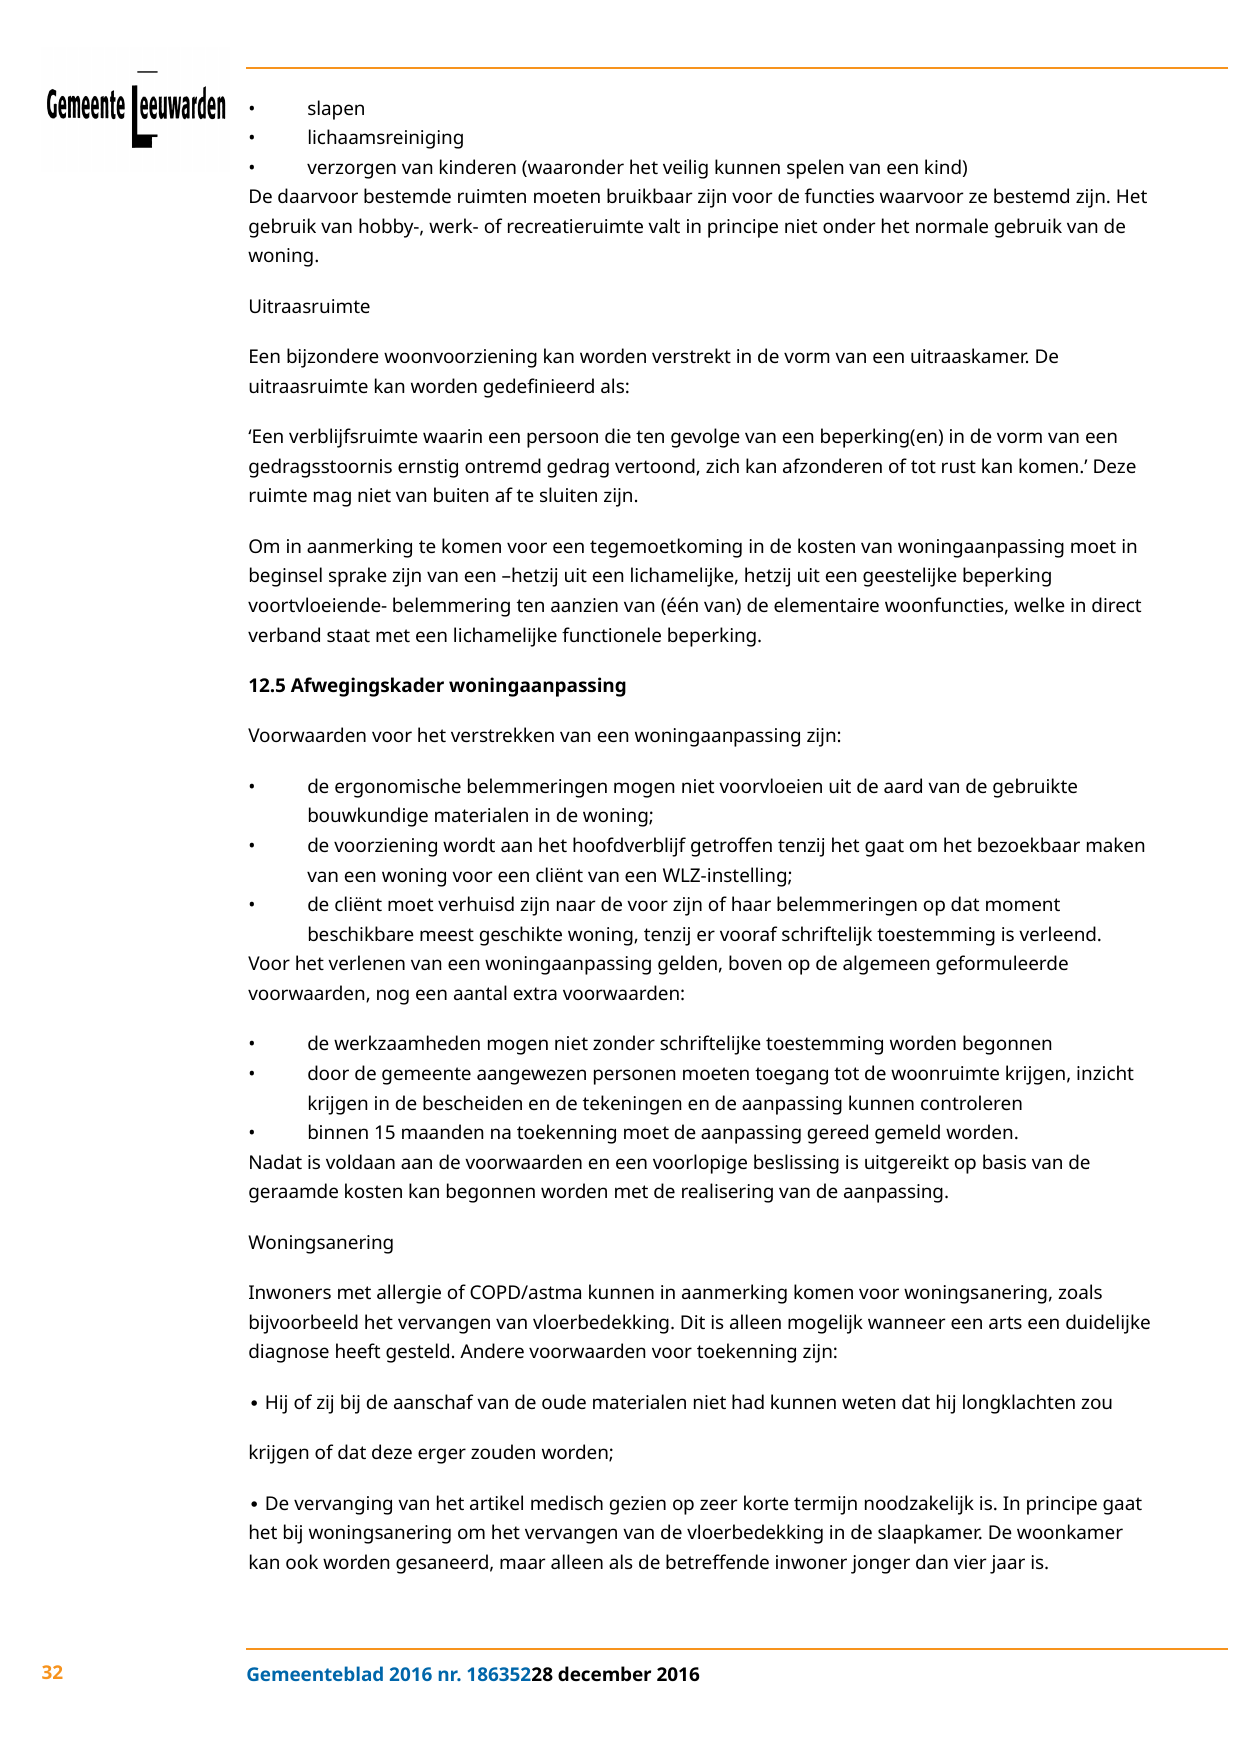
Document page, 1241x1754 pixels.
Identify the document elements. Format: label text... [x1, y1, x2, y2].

list de ergonomische belemmeringen mogen niet voorvloeien uit de aard van de gebruikte bouwkundige materialen in de woning; [248, 773, 1152, 828]
picture [41, 47, 231, 172]
text Woningsanering [248, 1229, 1152, 1255]
list de werkzaamheden mogen niet zonder schriftelijke toestemming worden begonnen [248, 1031, 1152, 1056]
text krijgen of dat deze erger zouden worden; [248, 1439, 1152, 1465]
text Om in aanmerking te komen voor een tegemoetkoming in de kosten van woningaanpassing moet in beginsel sprake zijn van een –hetzij uit een lichamelijke, hetzij uit een geestelijke beperking voortvloeiende- belemmering ten aanzien van (één van) de elementaire woonfuncties, welke in direct verband staat met een lichamelijke functionele beperking. [248, 533, 1152, 648]
text De daarvoor bestemde ruimten moeten bruikbaar zijn voor de functies waarvoor ze bestemd zijn. Het gebruik van hobby-, werk- of recreatieruimte valt in principe niet onder het normale gebruik van de woning. [248, 183, 1152, 268]
text Voor het verlenen van een woningaanpassing gelden, boven op de algemeen geformuleerde voorwaarden, nog een aantal extra voorwaarden: [248, 951, 1152, 1006]
text Inwoners met allergie of COPD/astma kunnen in aanmerking komen voor woningsanering, zoals bijvoorbeeld het vervangen van vloerbedekking. Dit is alleen mogelijk wanneer een arts een duidelijke diagnose heeft gesteld. Andere voorwaarden voor toekenning zijn: [248, 1279, 1152, 1364]
text ∙ Hij of zij bij de aanschaf van de oude materialen niet had kunnen weten dat hij longklachten zou [248, 1389, 1152, 1415]
text Voorwaarden voor het verstrekken van een woningaanpassing zijn: [248, 723, 1152, 748]
list verzorgen van kinderen (waaronder het veilig kunnen spelen van een kind) [248, 154, 1152, 180]
text Uitraasruimte [248, 293, 1152, 319]
list de cliënt moet verhuisd zijn naar de voor zijn of haar belemmeringen op dat moment beschikbare meest geschikte woning, tenzij er vooraf schriftelijk toestemming is verleend. [248, 891, 1152, 947]
text 12.5 Afwegingskader woningaanpassing [248, 672, 1152, 698]
text ‘Een verblijfsruimte waarin een persoon die ten gevolge van een beperking(en) in de vorm van een gedragsstoornis ernstig ontremd gedrag vertoond, zich kan afzonderen of tot rust kan komen.’ Deze ruimte mag niet van buiten af te sluiten zijn. [248, 423, 1152, 508]
list binnen 15 maanden na toekenning moet de aanpassing gereed gemeld worden. [248, 1119, 1152, 1145]
list de voorziening wordt aan het hoofdverblijf getroffen tenzij het gaat om het bezoekbaar maken van een woning voor een cliënt van een WLZ-instelling; [248, 832, 1152, 888]
text Een bijzondere woonvoorziening kan worden verstrekt in de vorm van een uitraaskamer. De uitraasruimte kan worden gedefinieerd als: [248, 343, 1152, 399]
text Nadat is voldaan aan de voorwaarden en een voorlopige beslissing is uitgereikt op basis van de geraamde kosten kan begonnen worden met de realisering van de aanpassing. [248, 1149, 1152, 1204]
text ∙ De vervanging van het artikel medisch gezien op zeer korte termijn noodzakelijk is. In principe gaat het bij woningsanering om het vervangen van de vloerbedekking in de slaapkamer. De woonkamer kan ook worden gesaneerd, maar alleen als de betreffende inwoner jonger dan vier jaar is. [248, 1490, 1152, 1575]
list door de gemeente aangewezen personen moeten toegang tot de woonruimte krijgen, inzicht krijgen in de bescheiden en de tekeningen en de aanpassing kunnen controleren [248, 1060, 1152, 1116]
list slapen [248, 95, 1152, 121]
list lichaamsreiniging [248, 124, 1152, 150]
